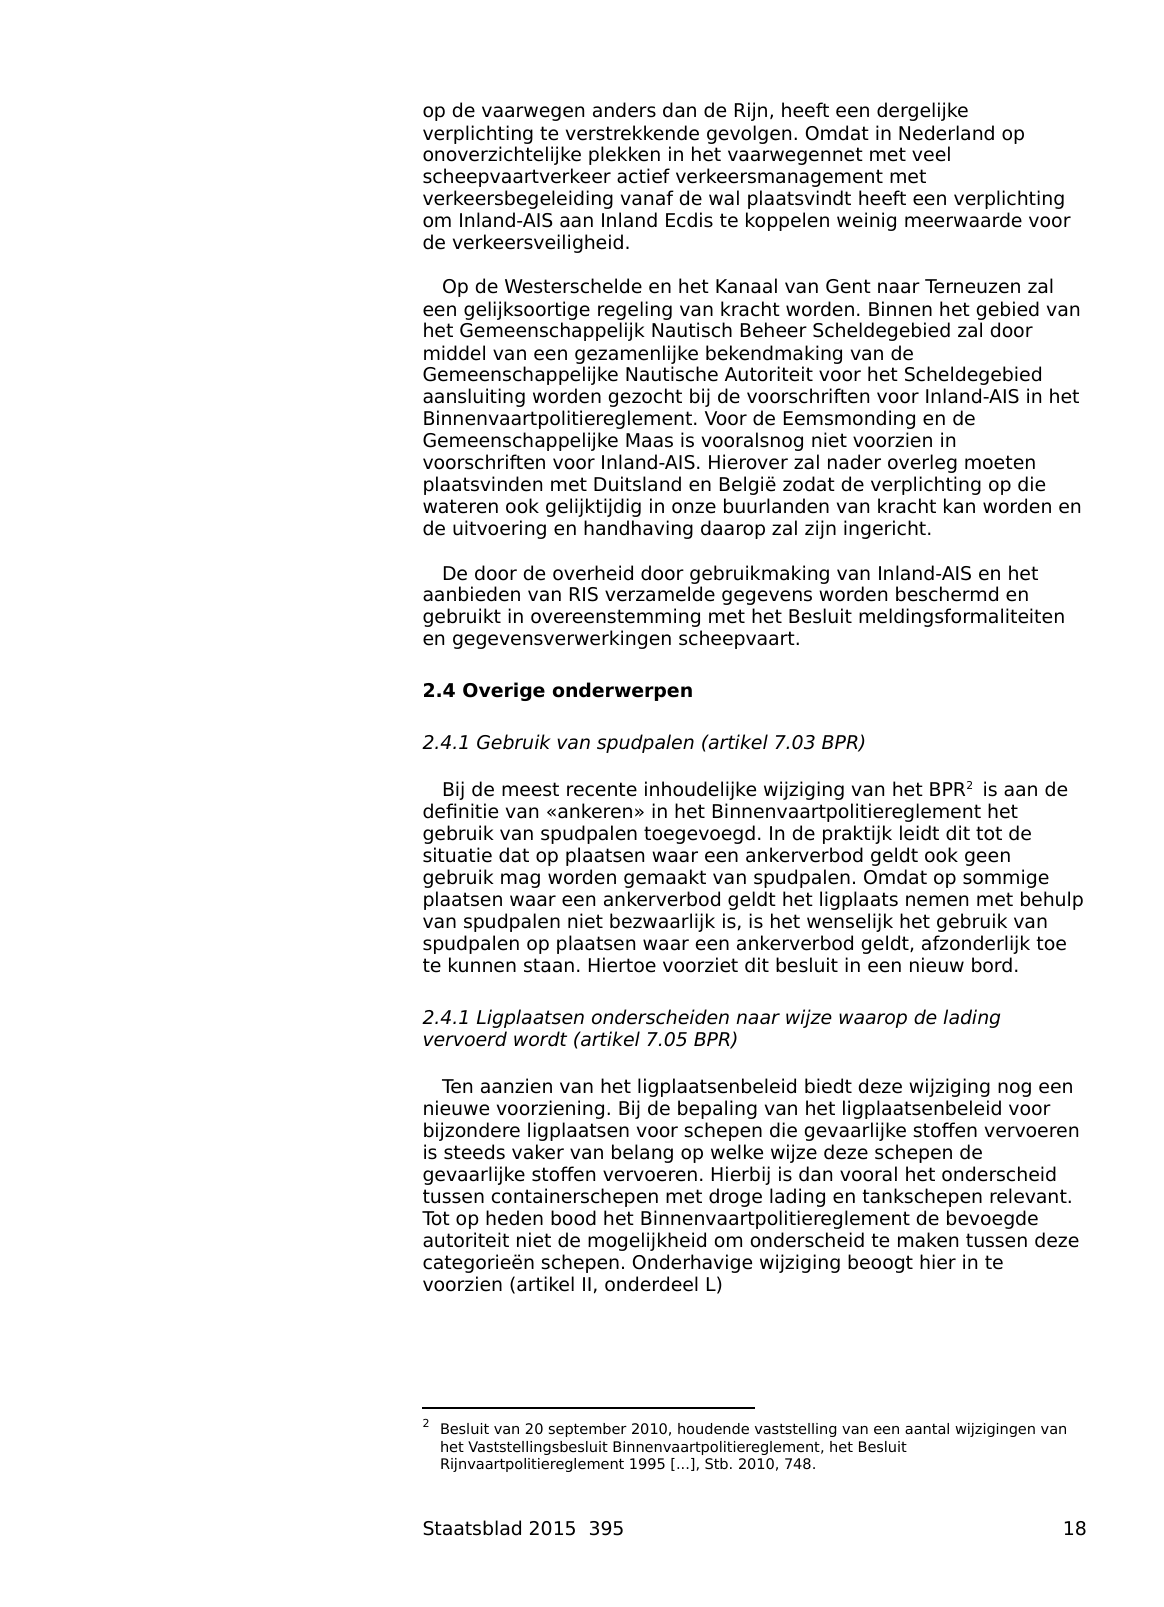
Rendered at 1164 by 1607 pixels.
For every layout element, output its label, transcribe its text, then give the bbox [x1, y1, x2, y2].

subtitle 2.4.1 Ligplaatsen onderscheiden naar wijze waarop de lading vervoerd wordt (artikel 7.05 BPR) [422, 1007, 1087, 1051]
subtitle 2.4 Overige onderwerpen [422, 680, 1087, 702]
text Op de Westerschelde en het Kanaal van Gent naar Terneuzen zal een gelijksoortige regeling van kracht worden. Binnen het gebied van het Gemeenschappelijk Nautisch Beheer Scheldegebied zal door middel van een gezamenlijke bekendmaking van de Gemeenschappelijke Nautische Autoriteit voor het Scheldegebied aansluiting worden gezocht bij de voorschriften voor Inland-AIS in het Binnenvaartpolitiereglement. Voor de Eemsmonding en de Gemeenschappelijke Maas is vooralsnog niet voorzien in voorschriften voor Inland-AIS. Hierover zal nader overleg moeten plaatsvinden met Duitsland en België zodat de verplichting op die wateren ook gelijktijdig in onze buurlanden van kracht kan worden en de uitvoering en handhaving daarop zal zijn ingericht. [422, 276, 1087, 540]
text Besluit van 20 september 2010, houdende vaststelling van een aantal wijzigingen van het Vaststellingsbesluit Binnenvaartpolitiereglement, het Besluit Rijnvaartpolitiereglement 1995 [...], Stb. 2010, 748. [422, 1417, 1087, 1473]
text De door de overheid door gebruikmaking van Inland-AIS en het aanbieden van RIS verzamelde gegevens worden beschermd en gebruikt in overeenstemming met het Besluit meldingsformaliteiten en gegevensverwerkingen scheepvaart. [422, 562, 1087, 650]
text op de vaarwegen anders dan de Rijn, heeft een dergelijke verplichting te verstrekkende gevolgen. Omdat in Nederland op onoverzichtelijke plekken in het vaarwegennet met veel scheepvaartverkeer actief verkeersmanagement met verkeersbegeleiding vanaf de wal plaatsvindt heeft een verplichting om Inland-AIS aan Inland Ecdis te koppelen weinig meerwaarde voor de verkeersveiligheid. [422, 100, 1087, 254]
subtitle 2.4.1 Gebruik van spudpalen (artikel 7.03 BPR) [422, 732, 1087, 754]
text Bij de meest recente inhoudelijke wijziging van het BPR is aan de definitie van «ankeren» in het Binnenvaartpolitiereglement het gebruik van spudpalen toegevoegd. In de praktijk leidt dit tot de situatie dat op plaatsen waar een ankerverbod geldt ook geen gebruik mag worden gemaakt van spudpalen. Omdat op sommige plaatsen waar een ankerverbod geldt het ligplaats nemen met behulp van spudpalen niet bezwaarlijk is, is het wenselijk het gebruik van spudpalen op plaatsen waar een ankerverbod geldt, afzonderlijk toe te kunnen staan. Hiertoe voorziet dit besluit in een nieuw bord. [422, 779, 1087, 977]
text Ten aanzien van het ligplaatsenbeleid biedt deze wijziging nog een nieuwe voorziening. Bij de bepaling van het ligplaatsenbeleid voor bijzondere ligplaatsen voor schepen die gevaarlijke stoffen vervoeren is steeds vaker van belang op welke wijze deze schepen de gevaarlijke stoffen vervoeren. Hierbij is dan vooral het onderscheid tussen containerschepen met droge lading en tankschepen relevant. Tot op heden bood het Binnenvaartpolitiereglement de bevoegde autoriteit niet de mogelijkheid om onderscheid te maken tussen deze categorieën schepen. Onderhavige wijziging beoogt hier in te voorzien (artikel II, onderdeel L) [422, 1076, 1087, 1296]
